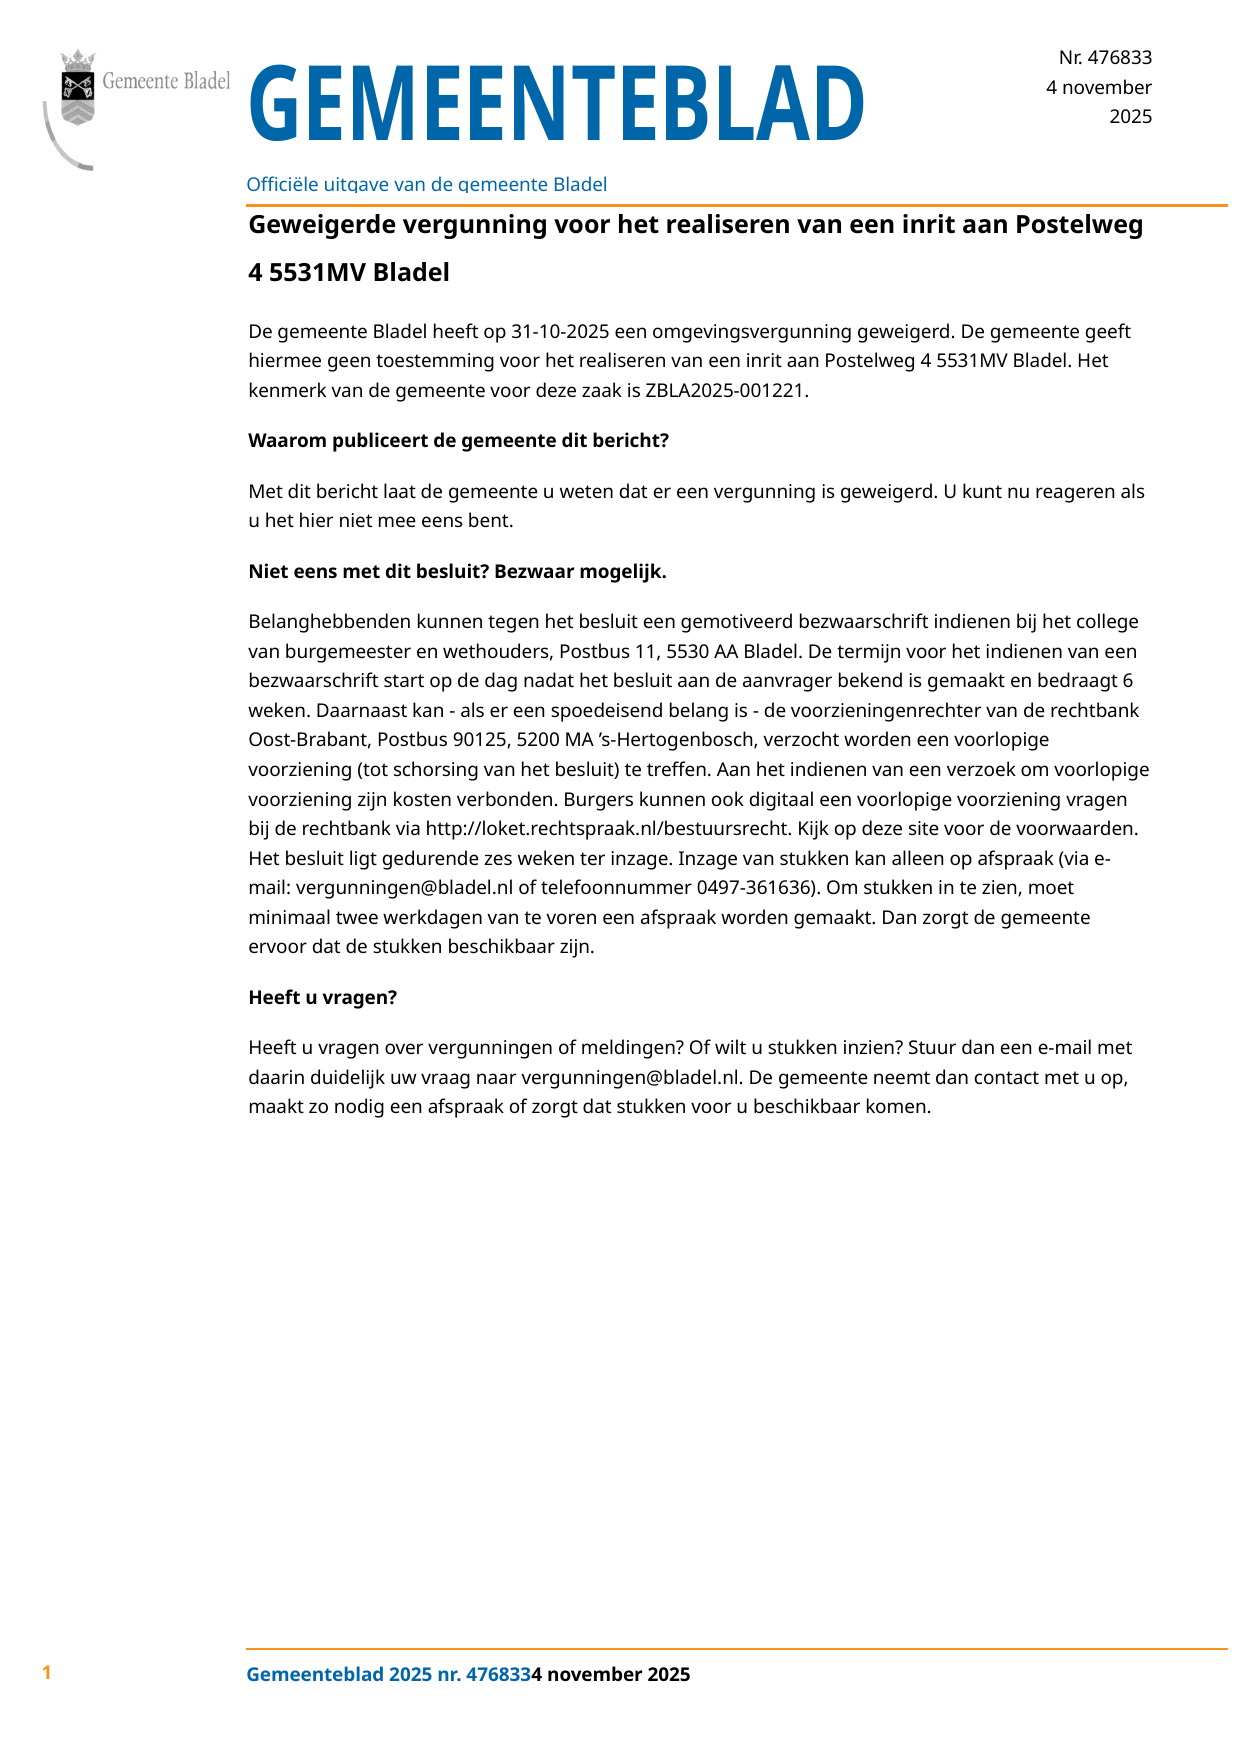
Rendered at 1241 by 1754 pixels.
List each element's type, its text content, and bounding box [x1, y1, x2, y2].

picture [41, 47, 231, 172]
text Heeft u vragen over vergunningen of meldingen? Of wilt u stukken inzien? Stuur dan een e-mail met daarin duidelijk uw vraag naar vergunningen@bladel.nl. De gemeente neemt dan contact met u op, maakt zo nodig een afspraak of zorgt dat stukken voor u beschikbaar komen. [248, 1034, 1152, 1119]
text Geweigerde vergunning voor het realiseren van een inrit aan Postelweg 4 5531MV Bladel [248, 207, 1152, 288]
text Heeft u vragen? [248, 984, 1152, 1010]
text Met dit bericht laat de gemeente u weten dat er een vergunning is geweigerd. U kunt nu reageren als u het hier niet mee eens bent. [248, 478, 1152, 533]
text Belanghebbenden kunnen tegen het besluit een gemotiveerd bezwaarschrift indienen bij het college van burgemeester en wethouders, Postbus 11, 5530 AA Bladel. De termijn voor het indienen van een bezwaarschrift start op de dag nadat het besluit aan de aanvrager bekend is gemaakt en bedraagt 6 weken. Daarnaast kan - als er een spoedeisend belang is - de voorzieningenrechter van de rechtbank Oost-Brabant, Postbus 90125, 5200 MA ’s-Hertogenbosch, verzocht worden een voorlopige voorziening (tot schorsing van het besluit) te treffen. Aan het indienen van een verzoek om voorlopige voorziening zijn kosten verbonden. Burgers kunnen ook digitaal een voorlopige voorziening vragen bij de rechtbank via http://loket.rechtspraak.nl/bestuursrecht. Kijk op deze site voor de voorwaarden. Het besluit ligt gedurende zes weken ter inzage. Inzage van stukken kan alleen op afspraak (via e-mail: vergunningen@bladel.nl of telefoonnummer 0497-361636). Om stukken in te zien, moet minimaal twee werkdagen van te voren een afspraak worden gemaakt. Dan zorgt de gemeente ervoor dat de stukken beschikbaar zijn. [248, 608, 1152, 959]
text Niet eens met dit besluit? Bezwaar mogelijk. [248, 558, 1152, 584]
text De gemeente Bladel heeft op 31-10-2025 een omgevingsvergunning geweigerd. De gemeente geeft hiermee geen toestemming voor het realiseren van een inrit aan Postelweg 4 5531MV Bladel. Het kenmerk van de gemeente voor deze zaak is ZBLA2025-001221. [248, 318, 1152, 403]
text Waarom publiceert de gemeente dit bericht? [248, 427, 1152, 453]
